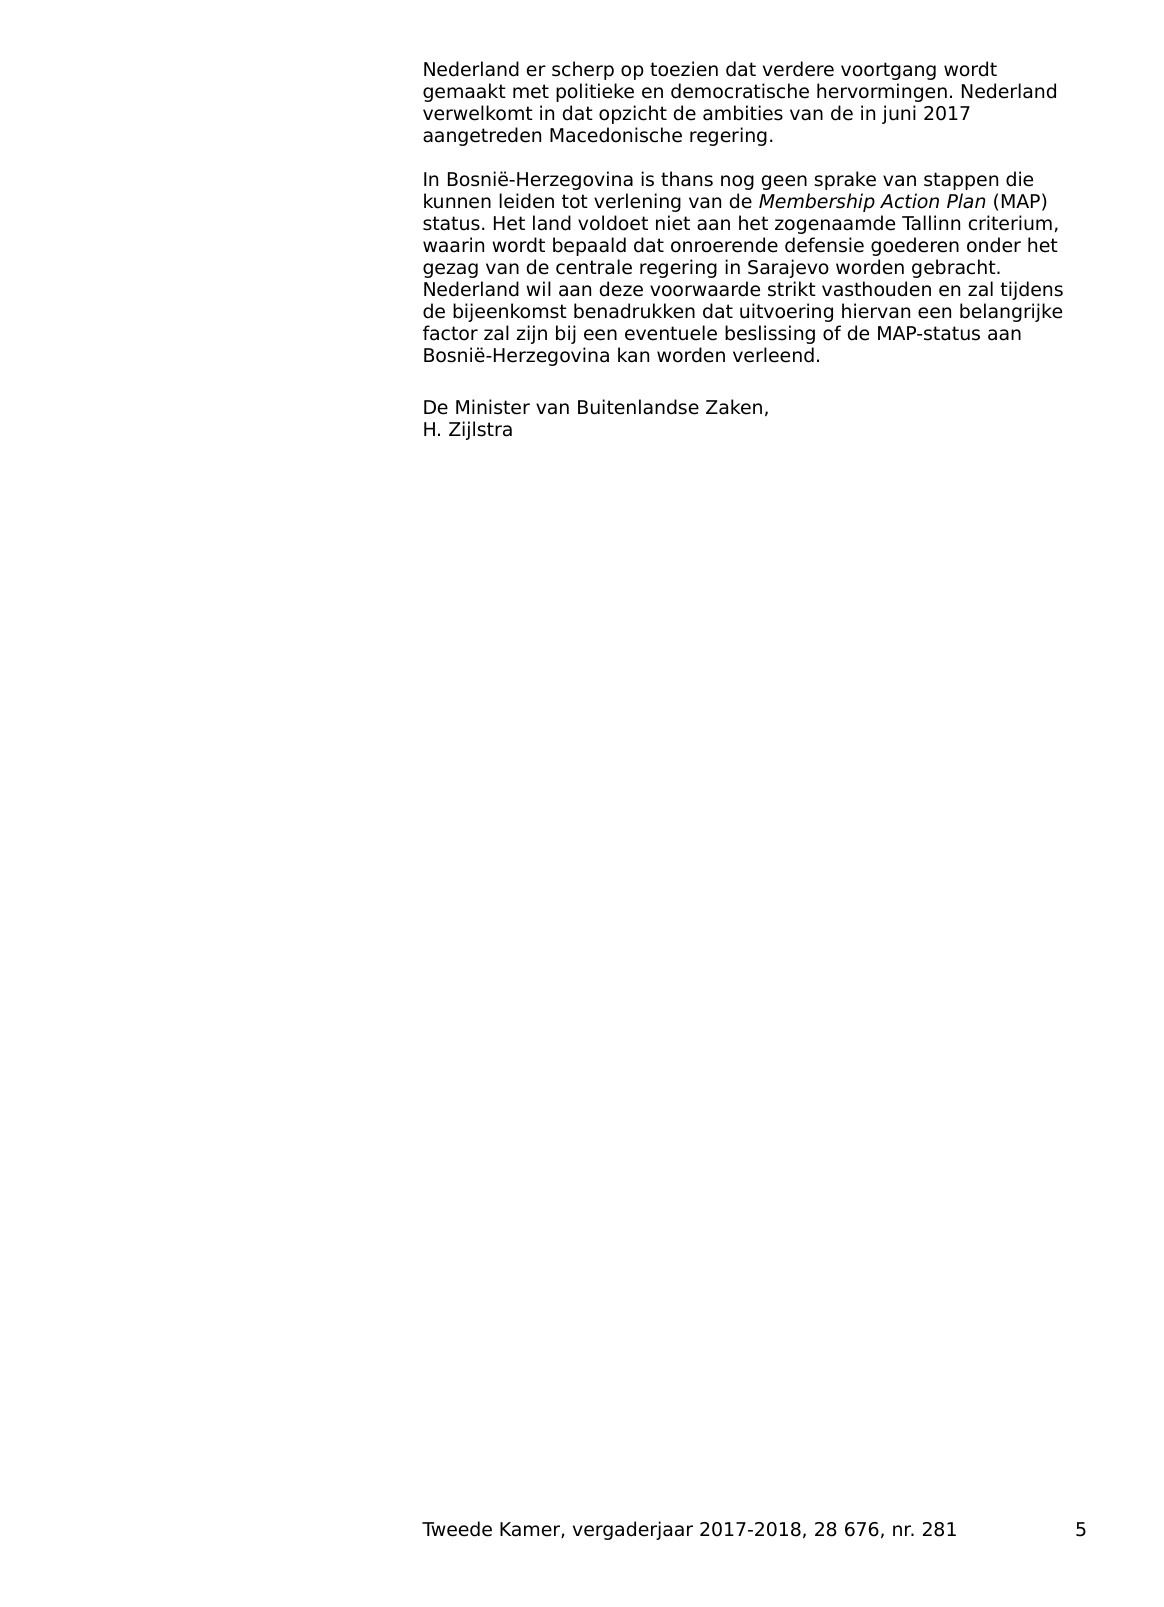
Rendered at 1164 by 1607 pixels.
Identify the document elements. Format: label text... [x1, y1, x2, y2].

text Nederland er scherp op toezien dat verdere voortgang wordt gemaakt met politieke en democratische hervormingen. Nederland verwelkomt in dat opzicht de ambities van de in juni 2017 aangetreden Macedonische regering. [422, 59, 1087, 147]
text In Bosnië-Herzegovina is thans nog geen sprake van stappen die kunnen leiden tot verlening van de Membership Action Plan (MAP) status. Het land voldoet niet aan het zogenaamde Tallinn criterium, waarin wordt bepaald dat onroerende defensie goederen onder het gezag van de centrale regering in Sarajevo worden gebracht. Nederland wil aan deze voorwaarde strikt vasthouden en zal tijdens de bijeenkomst benadrukken dat uitvoering hiervan een belangrijke factor zal zijn bij een eventuele beslissing of de MAP-status aan Bosnië-Herzegovina kan worden verleend. [422, 169, 1087, 367]
text De Minister van Buitenlandse Zaken, H. Zijlstra [422, 397, 1087, 441]
